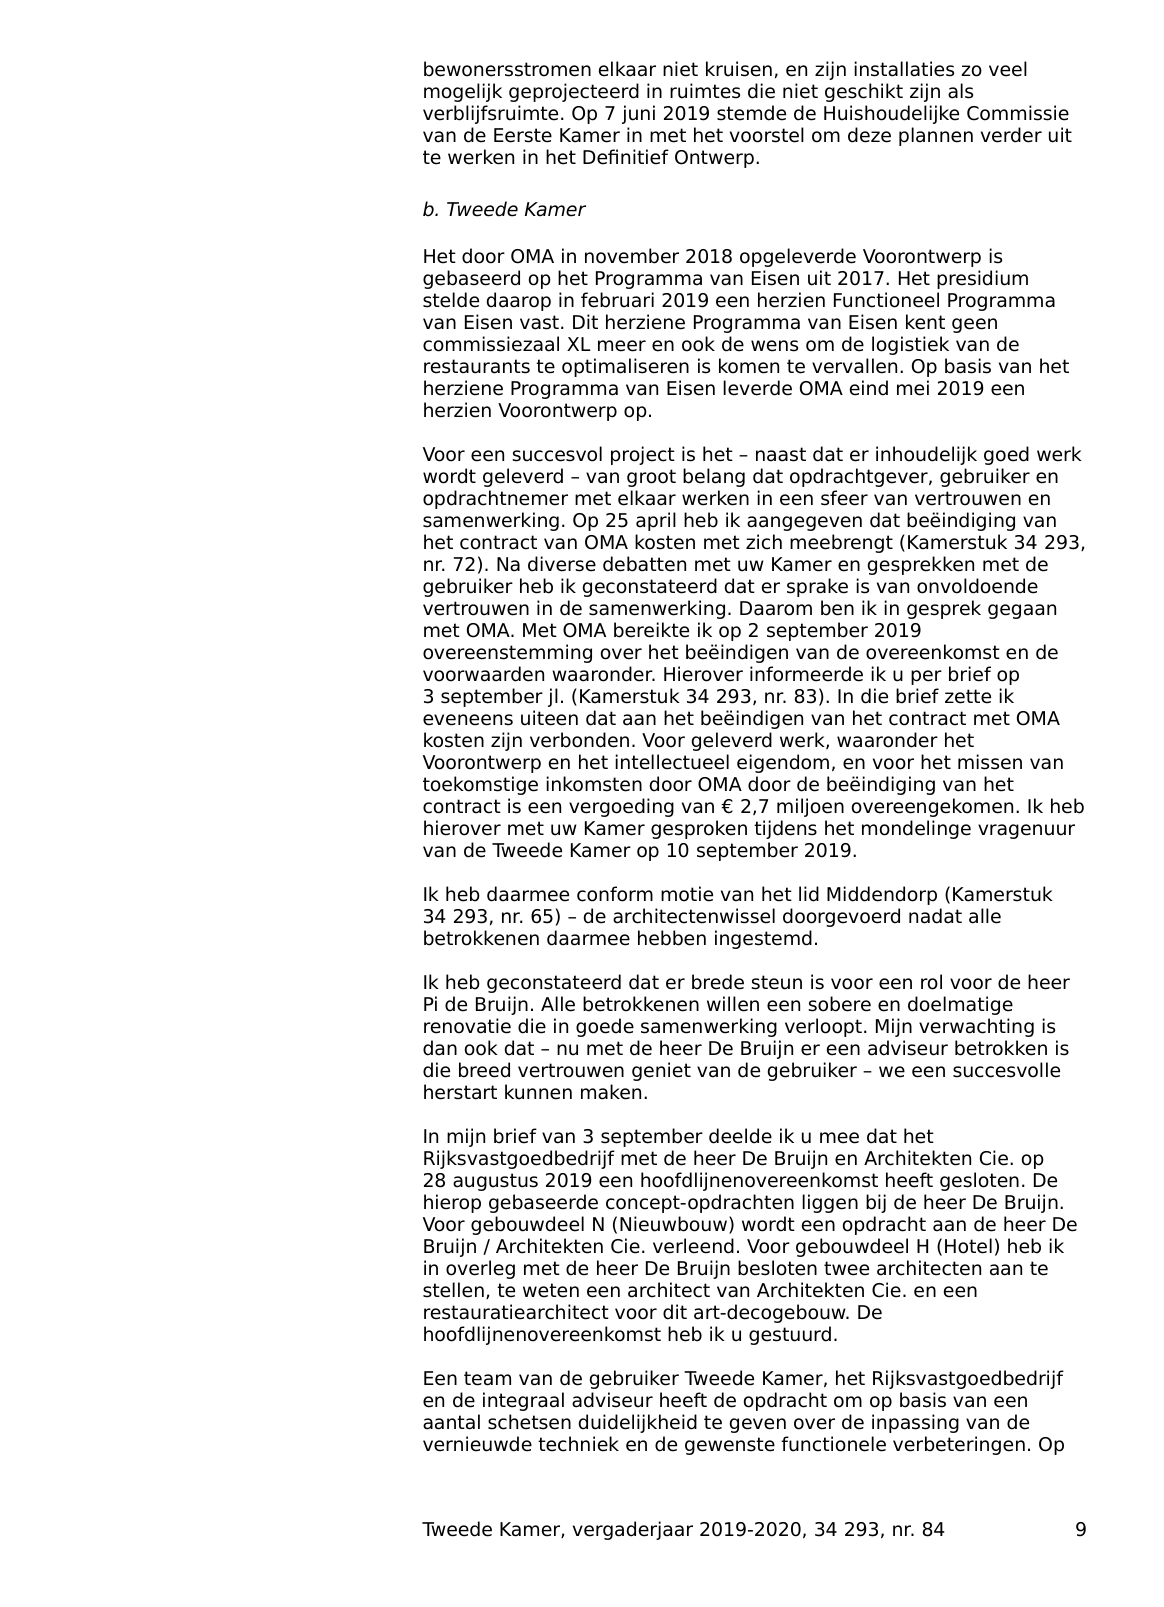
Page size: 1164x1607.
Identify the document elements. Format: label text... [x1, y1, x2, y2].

text Ik heb geconstateerd dat er brede steun is voor een rol voor de heer Pi de Bruijn. Alle betrokkenen willen een sobere en doelmatige renovatie die in goede samenwerking verloopt. Mijn verwachting is dan ook dat – nu met de heer De Bruijn er een adviseur betrokken is die breed vertrouwen geniet van de gebruiker – we een succesvolle herstart kunnen maken. [422, 972, 1087, 1104]
text In mijn brief van 3 september deelde ik u mee dat het Rijksvastgoedbedrijf met de heer De Bruijn en Architekten Cie. op 28 augustus 2019 een hoofdlijnenovereenkomst heeft gesloten. De hierop gebaseerde concept-opdrachten liggen bij de heer De Bruijn. Voor gebouwdeel N (Nieuwbouw) wordt een opdracht aan de heer De Bruijn / Architekten Cie. verleend. Voor gebouwdeel H (Hotel) heb ik in overleg met de heer De Bruijn besloten twee architecten aan te stellen, te weten een architect van Architekten Cie. en een restauratiearchitect voor dit art-decogebouw. De hoofdlijnenovereenkomst heb ik u gestuurd. [422, 1126, 1087, 1346]
text bewonersstromen elkaar niet kruisen, en zijn installaties zo veel mogelijk geprojecteerd in ruimtes die niet geschikt zijn als verblijfsruimte. Op 7 juni 2019 stemde de Huishoudelijke Commissie van de Eerste Kamer in met het voorstel om deze plannen verder uit te werken in het Definitief Ontwerp. [422, 59, 1087, 169]
subtitle b. Tweede Kamer [422, 199, 1087, 221]
text Ik heb daarmee conform motie van het lid Middendorp (Kamerstuk 34 293, nr. 65) – de architectenwissel doorgevoerd nadat alle betrokkenen daarmee hebben ingestemd. [422, 884, 1087, 950]
text Het door OMA in november 2018 opgeleverde Voorontwerp is gebaseerd op het Programma van Eisen uit 2017. Het presidium stelde daarop in februari 2019 een herzien Functioneel Programma van Eisen vast. Dit herziene Programma van Eisen kent geen commissiezaal XL meer en ook de wens om de logistiek van de restaurants te optimaliseren is komen te vervallen. Op basis van het herziene Programma van Eisen leverde OMA eind mei 2019 een herzien Voorontwerp op. [422, 246, 1087, 422]
text Voor een succesvol project is het – naast dat er inhoudelijk goed werk wordt geleverd – van groot belang dat opdrachtgever, gebruiker en opdrachtnemer met elkaar werken in een sfeer van vertrouwen en samenwerking. Op 25 april heb ik aangegeven dat beëindiging van het contract van OMA kosten met zich meebrengt (Kamerstuk 34 293, nr. 72). Na diverse debatten met uw Kamer en gesprekken met de gebruiker heb ik geconstateerd dat er sprake is van onvoldoende vertrouwen in de samenwerking. Daarom ben ik in gesprek gegaan met OMA. Met OMA bereikte ik op 2 september 2019 overeenstemming over het beëindigen van de overeenkomst en de voorwaarden waaronder. Hierover informeerde ik u per brief op 3 september jl. (Kamerstuk 34 293, nr. 83). In die brief zette ik eveneens uiteen dat aan het beëindigen van het contract met OMA kosten zijn verbonden. Voor geleverd werk, waaronder het Voorontwerp en het intellectueel eigendom, en voor het missen van toekomstige inkomsten door OMA door de beëindiging van het contract is een vergoeding van € 2,7 miljoen overeengekomen. Ik heb hierover met uw Kamer gesproken tijdens het mondelinge vragenuur van de Tweede Kamer op 10 september 2019. [422, 444, 1087, 862]
text Een team van de gebruiker Tweede Kamer, het Rijksvastgoedbedrijf en de integraal adviseur heeft de opdracht om op basis van een aantal schetsen duidelijkheid te geven over de inpassing van de vernieuwde techniek en de gewenste functionele verbeteringen. Op [422, 1368, 1087, 1456]
